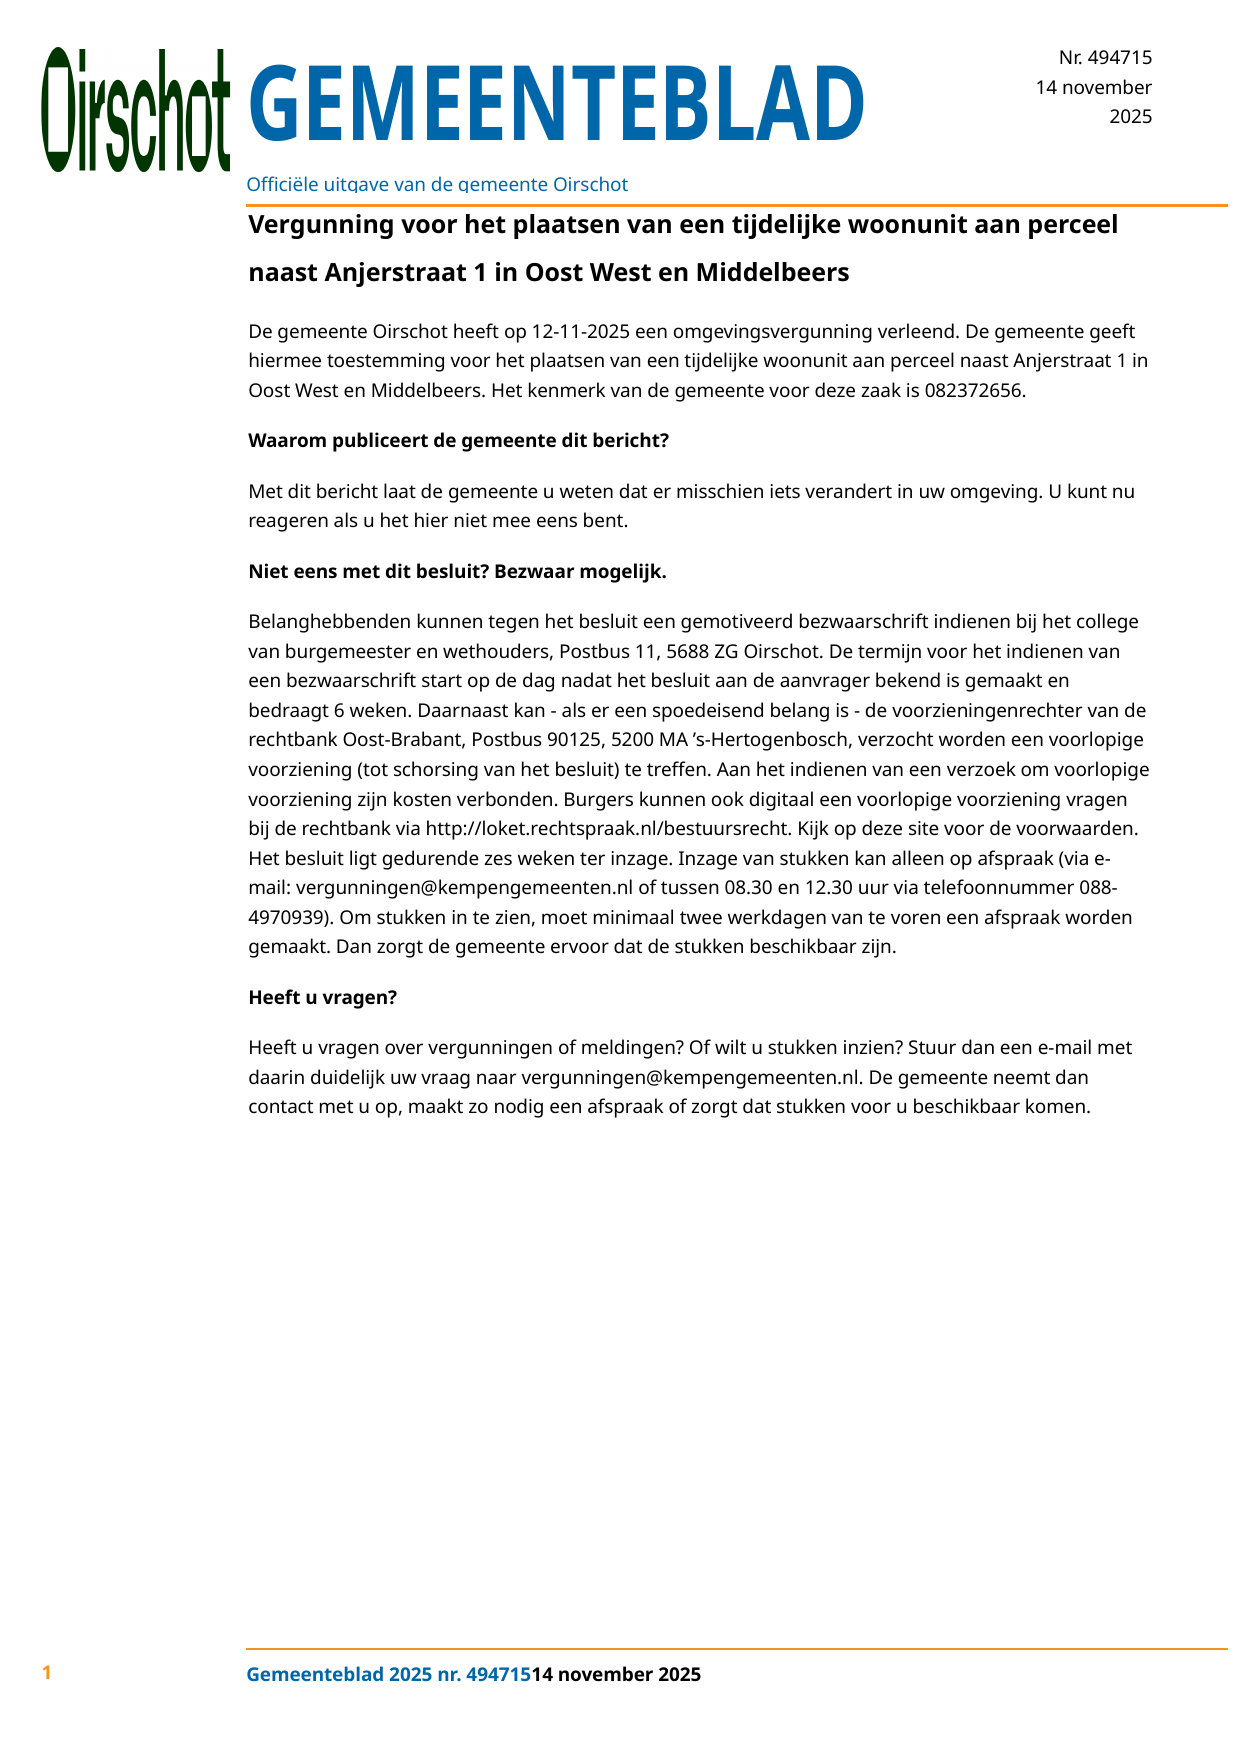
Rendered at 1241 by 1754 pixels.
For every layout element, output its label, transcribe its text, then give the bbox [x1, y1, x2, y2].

text Waarom publiceert de gemeente dit bericht? [248, 427, 1152, 453]
text Heeft u vragen over vergunningen of meldingen? Of wilt u stukken inzien? Stuur dan een e-mail met daarin duidelijk uw vraag naar vergunningen@kempengemeenten.nl. De gemeente neemt dan contact met u op, maakt zo nodig een afspraak of zorgt dat stukken voor u beschikbaar komen. [248, 1034, 1152, 1119]
text Vergunning voor het plaatsen van een tijdelijke woonunit aan perceel naast Anjerstraat 1 in Oost West en Middelbeers [248, 207, 1152, 288]
picture [41, 47, 231, 172]
text Belanghebbenden kunnen tegen het besluit een gemotiveerd bezwaarschrift indienen bij het college van burgemeester en wethouders, Postbus 11, 5688 ZG Oirschot. De termijn voor het indienen van een bezwaarschrift start op de dag nadat het besluit aan de aanvrager bekend is gemaakt en bedraagt 6 weken. Daarnaast kan - als er een spoedeisend belang is - de voorzieningenrechter van de rechtbank Oost-Brabant, Postbus 90125, 5200 MA ’s-Hertogenbosch, verzocht worden een voorlopige voorziening (tot schorsing van het besluit) te treffen. Aan het indienen van een verzoek om voorlopige voorziening zijn kosten verbonden. Burgers kunnen ook digitaal een voorlopige voorziening vragen bij de rechtbank via http://loket.rechtspraak.nl/bestuursrecht. Kijk op deze site voor de voorwaarden. Het besluit ligt gedurende zes weken ter inzage. Inzage van stukken kan alleen op afspraak (via e-mail: vergunningen@kempengemeenten.nl of tussen 08.30 en 12.30 uur via telefoonnummer 088-4970939). Om stukken in te zien, moet minimaal twee werkdagen van te voren een afspraak worden gemaakt. Dan zorgt de gemeente ervoor dat de stukken beschikbaar zijn. [248, 608, 1152, 959]
text Met dit bericht laat de gemeente u weten dat er misschien iets verandert in uw omgeving. U kunt nu reageren als u het hier niet mee eens bent. [248, 478, 1152, 533]
text Niet eens met dit besluit? Bezwaar mogelijk. [248, 558, 1152, 584]
text De gemeente Oirschot heeft op 12-11-2025 een omgevingsvergunning verleend. De gemeente geeft hiermee toestemming voor het plaatsen van een tijdelijke woonunit aan perceel naast Anjerstraat 1 in Oost West en Middelbeers. Het kenmerk van de gemeente voor deze zaak is 082372656. [248, 318, 1152, 403]
text Heeft u vragen? [248, 984, 1152, 1010]
